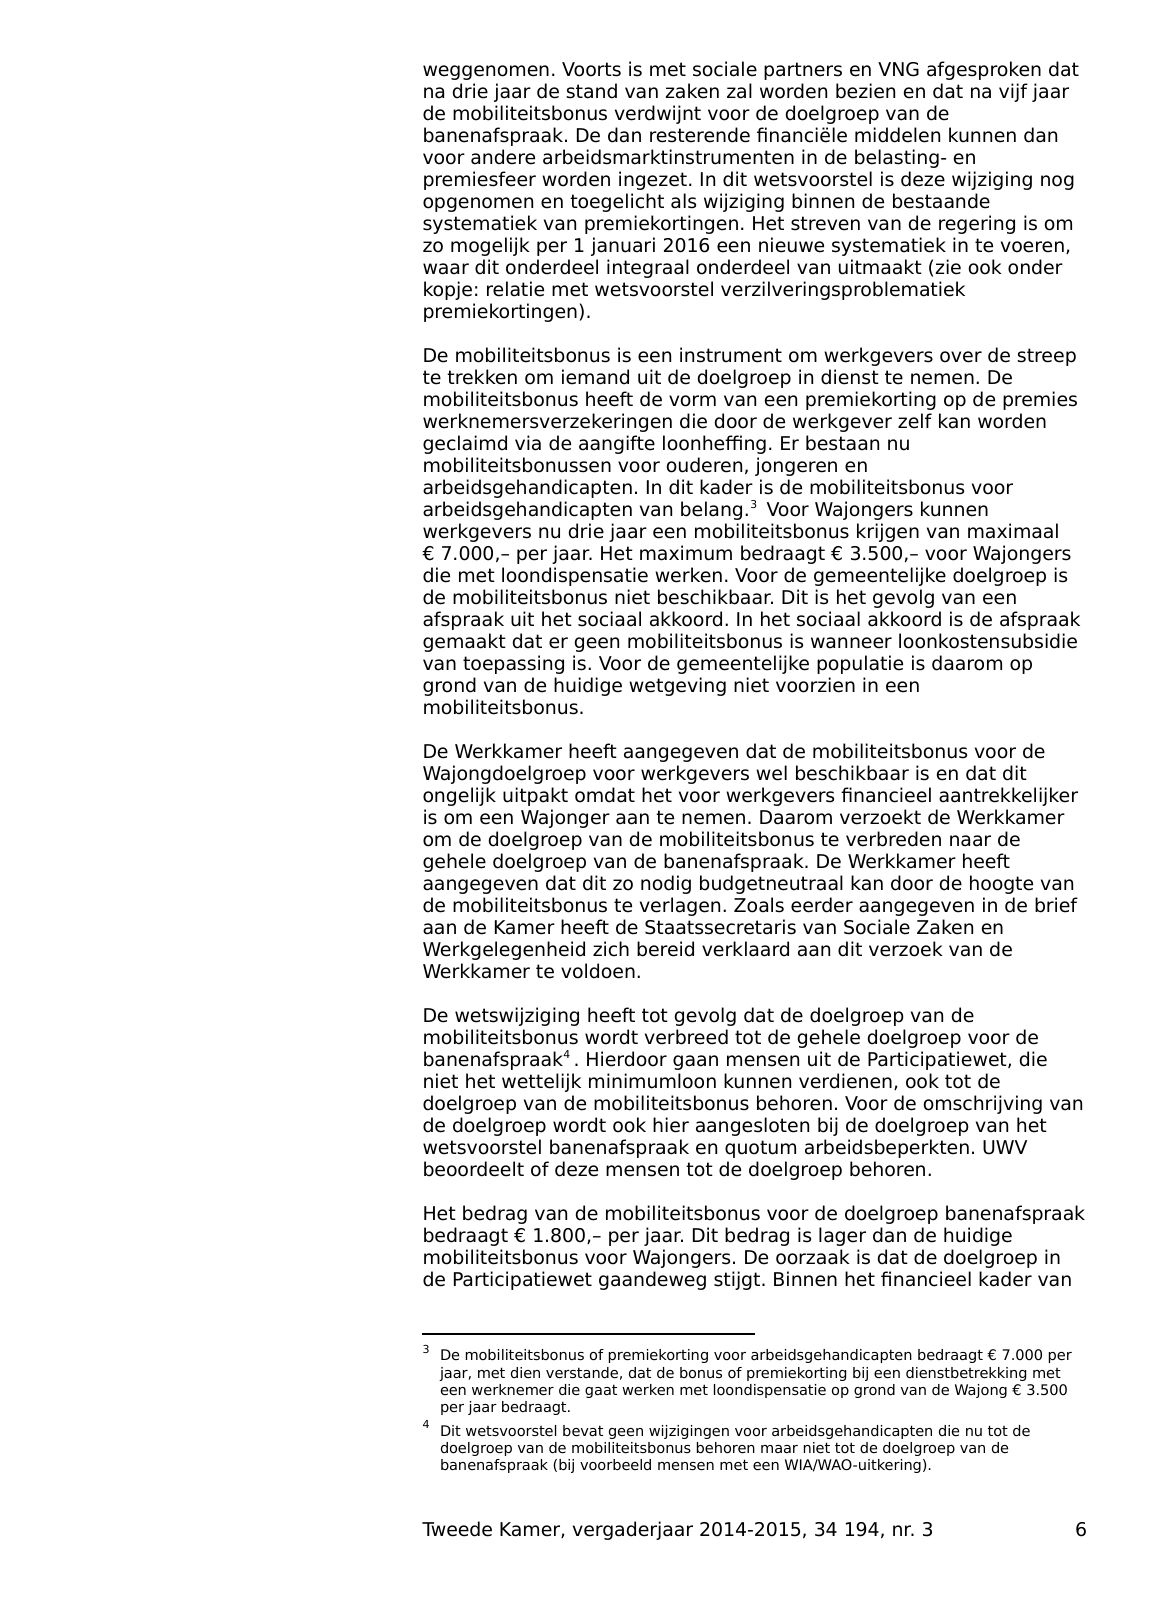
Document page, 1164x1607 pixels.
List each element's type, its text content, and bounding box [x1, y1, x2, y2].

text weggenomen. Voorts is met sociale partners en VNG afgesproken dat na drie jaar de stand van zaken zal worden bezien en dat na vijf jaar de mobiliteitsbonus verdwijnt voor de doelgroep van de banenafspraak. De dan resterende financiële middelen kunnen dan voor andere arbeidsmarktinstrumenten in de belasting- en premiesfeer worden ingezet. In dit wetsvoorstel is deze wijziging nog opgenomen en toegelicht als wijziging binnen de bestaande systematiek van premiekortingen. Het streven van de regering is om zo mogelijk per 1 januari 2016 een nieuwe systematiek in te voeren, waar dit onderdeel integraal onderdeel van uitmaakt (zie ook onder kopje: relatie met wetsvoorstel verzilveringsproblematiek premiekortingen). [422, 59, 1087, 323]
text De Werkkamer heeft aangegeven dat de mobiliteitsbonus voor de Wajongdoelgroep voor werkgevers wel beschikbaar is en dat dit ongelijk uitpakt omdat het voor werkgevers financieel aantrekkelijker is om een Wajonger aan te nemen. Daarom verzoekt de Werkkamer om de doelgroep van de mobiliteitsbonus te verbreden naar de gehele doelgroep van de banenafspraak. De Werkkamer heeft aangegeven dat dit zo nodig budgetneutraal kan door de hoogte van de mobiliteitsbonus te verlagen. Zoals eerder aangegeven in de brief aan de Kamer heeft de Staatssecretaris van Sociale Zaken en Werkgelegenheid zich bereid verklaard aan dit verzoek van de Werkkamer te voldoen. [422, 741, 1087, 983]
text Het bedrag van de mobiliteitsbonus voor de doelgroep banenafspraak bedraagt € 1.800,– per jaar. Dit bedrag is lager dan de huidige mobiliteitsbonus voor Wajongers. De oorzaak is dat de doelgroep in de Participatiewet gaandeweg stijgt. Binnen het financieel kader van [422, 1203, 1087, 1291]
text De mobiliteitsbonus is een instrument om werkgevers over de streep te trekken om iemand uit de doelgroep in dienst te nemen. De mobiliteitsbonus heeft de vorm van een premiekorting op de premies werknemersverzekeringen die door de werkgever zelf kan worden geclaimd via de aangifte loonheffing. Er bestaan nu mobiliteitsbonussen voor ouderen, jongeren en arbeidsgehandicapten. In dit kader is de mobiliteitsbonus voor arbeidsgehandicapten van belang. Voor Wajongers kunnen werkgevers nu drie jaar een mobiliteitsbonus krijgen van maximaal € 7.000,– per jaar. Het maximum bedraagt € 3.500,– voor Wajongers die met loondispensatie werken. Voor de gemeentelijke doelgroep is de mobiliteitsbonus niet beschikbaar. Dit is het gevolg van een afspraak uit het sociaal akkoord. In het sociaal akkoord is de afspraak gemaakt dat er geen mobiliteitsbonus is wanneer loonkostensubsidie van toepassing is. Voor de gemeentelijke populatie is daarom op grond van de huidige wetgeving niet voorzien in een mobiliteitsbonus. [422, 345, 1087, 719]
text Dit wetsvoorstel bevat geen wijzigingen voor arbeidsgehandicapten die nu tot de doelgroep van de mobiliteitsbonus behoren maar niet tot de doelgroep van de banenafspraak (bij voorbeeld mensen met een WIA/WAO-uitkering). [422, 1418, 1087, 1474]
text De mobiliteitsbonus of premiekorting voor arbeidsgehandicapten bedraagt € 7.000 per jaar, met dien verstande, dat de bonus of premiekorting bij een dienstbetrekking met een werknemer die gaat werken met loondispensatie op grond van de Wajong € 3.500 per jaar bedraagt. [422, 1343, 1087, 1416]
text De wetswijziging heeft tot gevolg dat de doelgroep van de mobiliteitsbonus wordt verbreed tot de gehele doelgroep voor de banenafspraak. Hierdoor gaan mensen uit de Participatiewet, die niet het wettelijk minimumloon kunnen verdienen, ook tot de doelgroep van de mobiliteitsbonus behoren. Voor de omschrijving van de doelgroep wordt ook hier aangesloten bij de doelgroep van het wetsvoorstel banenafspraak en quotum arbeidsbeperkten. UWV beoordeelt of deze mensen tot de doelgroep behoren. [422, 1005, 1087, 1181]
